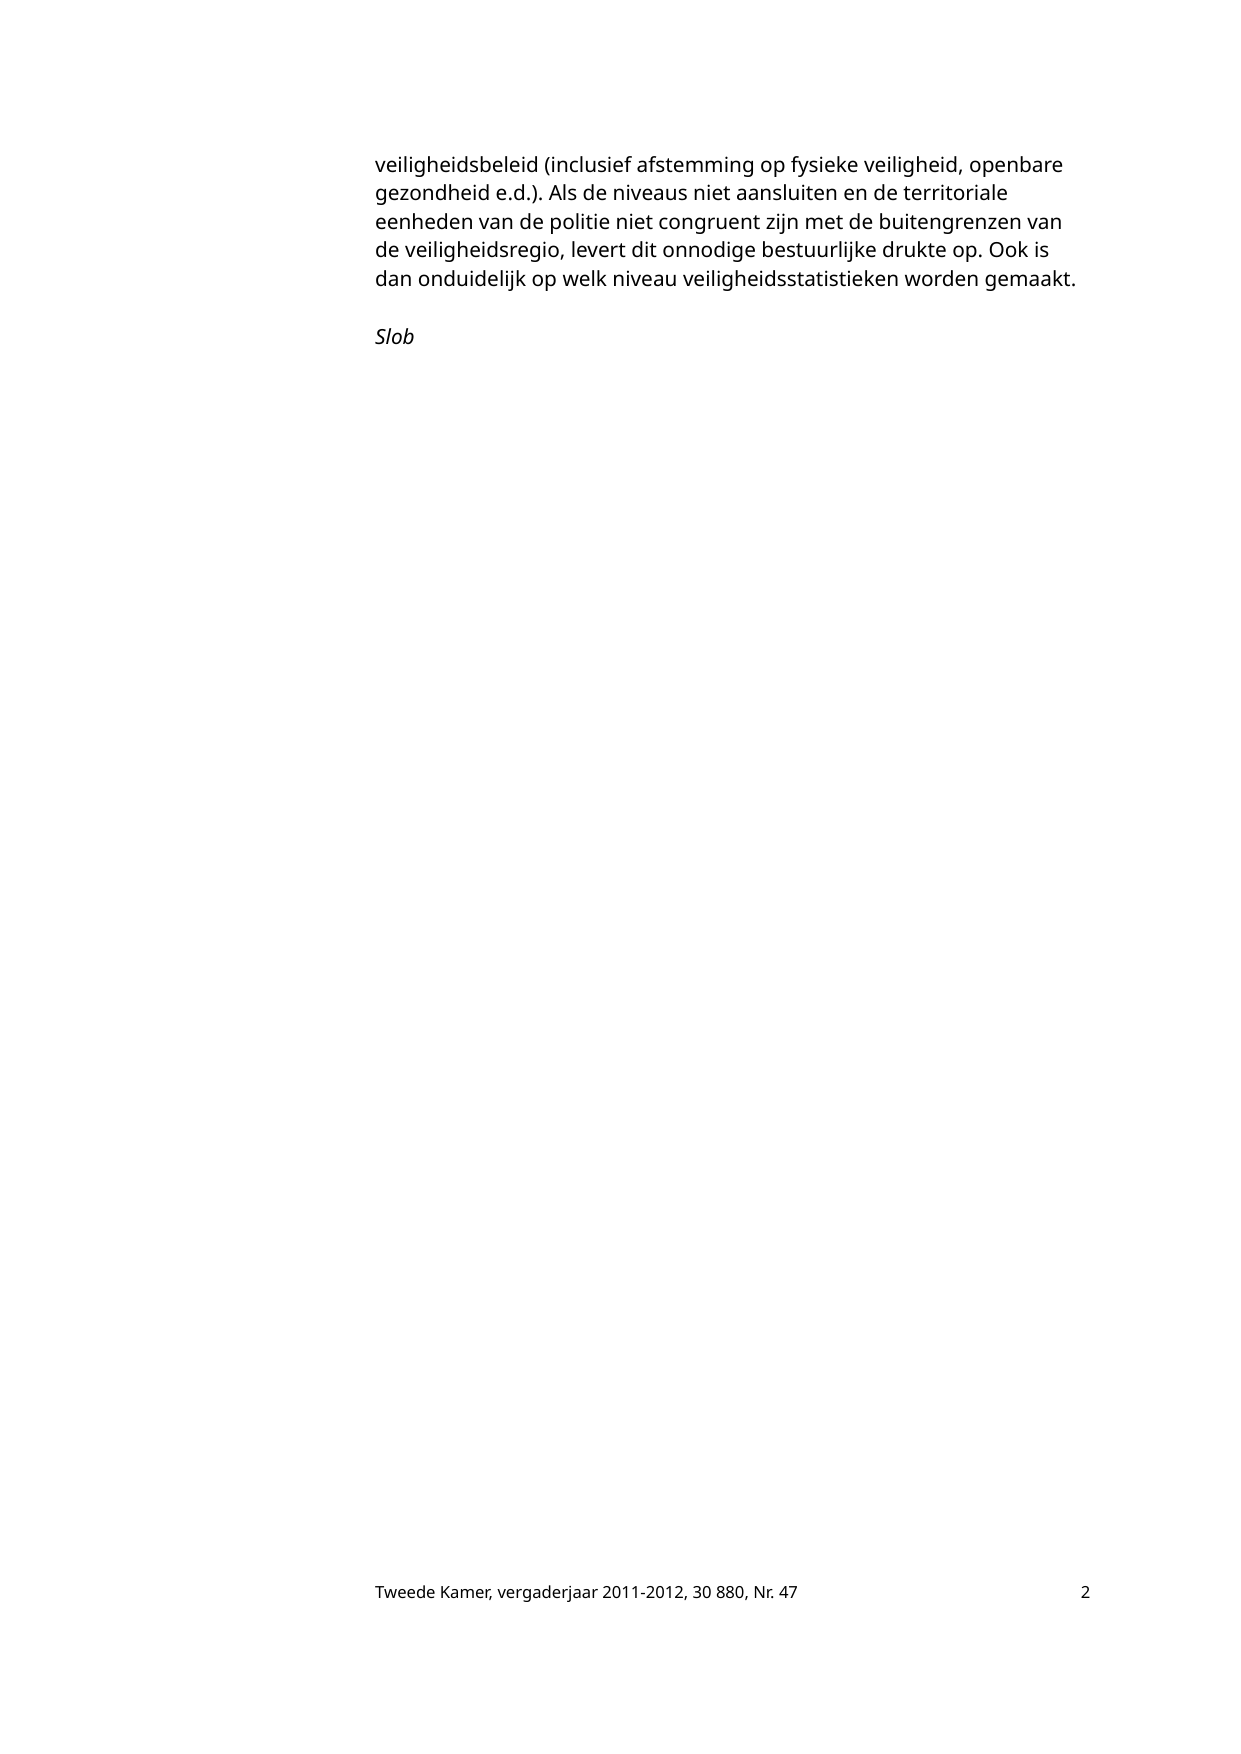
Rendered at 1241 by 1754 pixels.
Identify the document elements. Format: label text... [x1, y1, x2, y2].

text veiligheidsbeleid (inclusief afstemming op fysieke veiligheid, openbare gezondheid e.d.). Als de niveaus niet aansluiten en de territoriale eenheden van de politie niet congruent zijn met de buitengrenzen van de veiligheidsregio, levert dit onnodige bestuurlijke drukte op. Ook is dan onduidelijk op welk niveau veiligheidsstatistieken worden gemaakt. [375, 150, 1090, 292]
text Slob [375, 322, 1090, 351]
